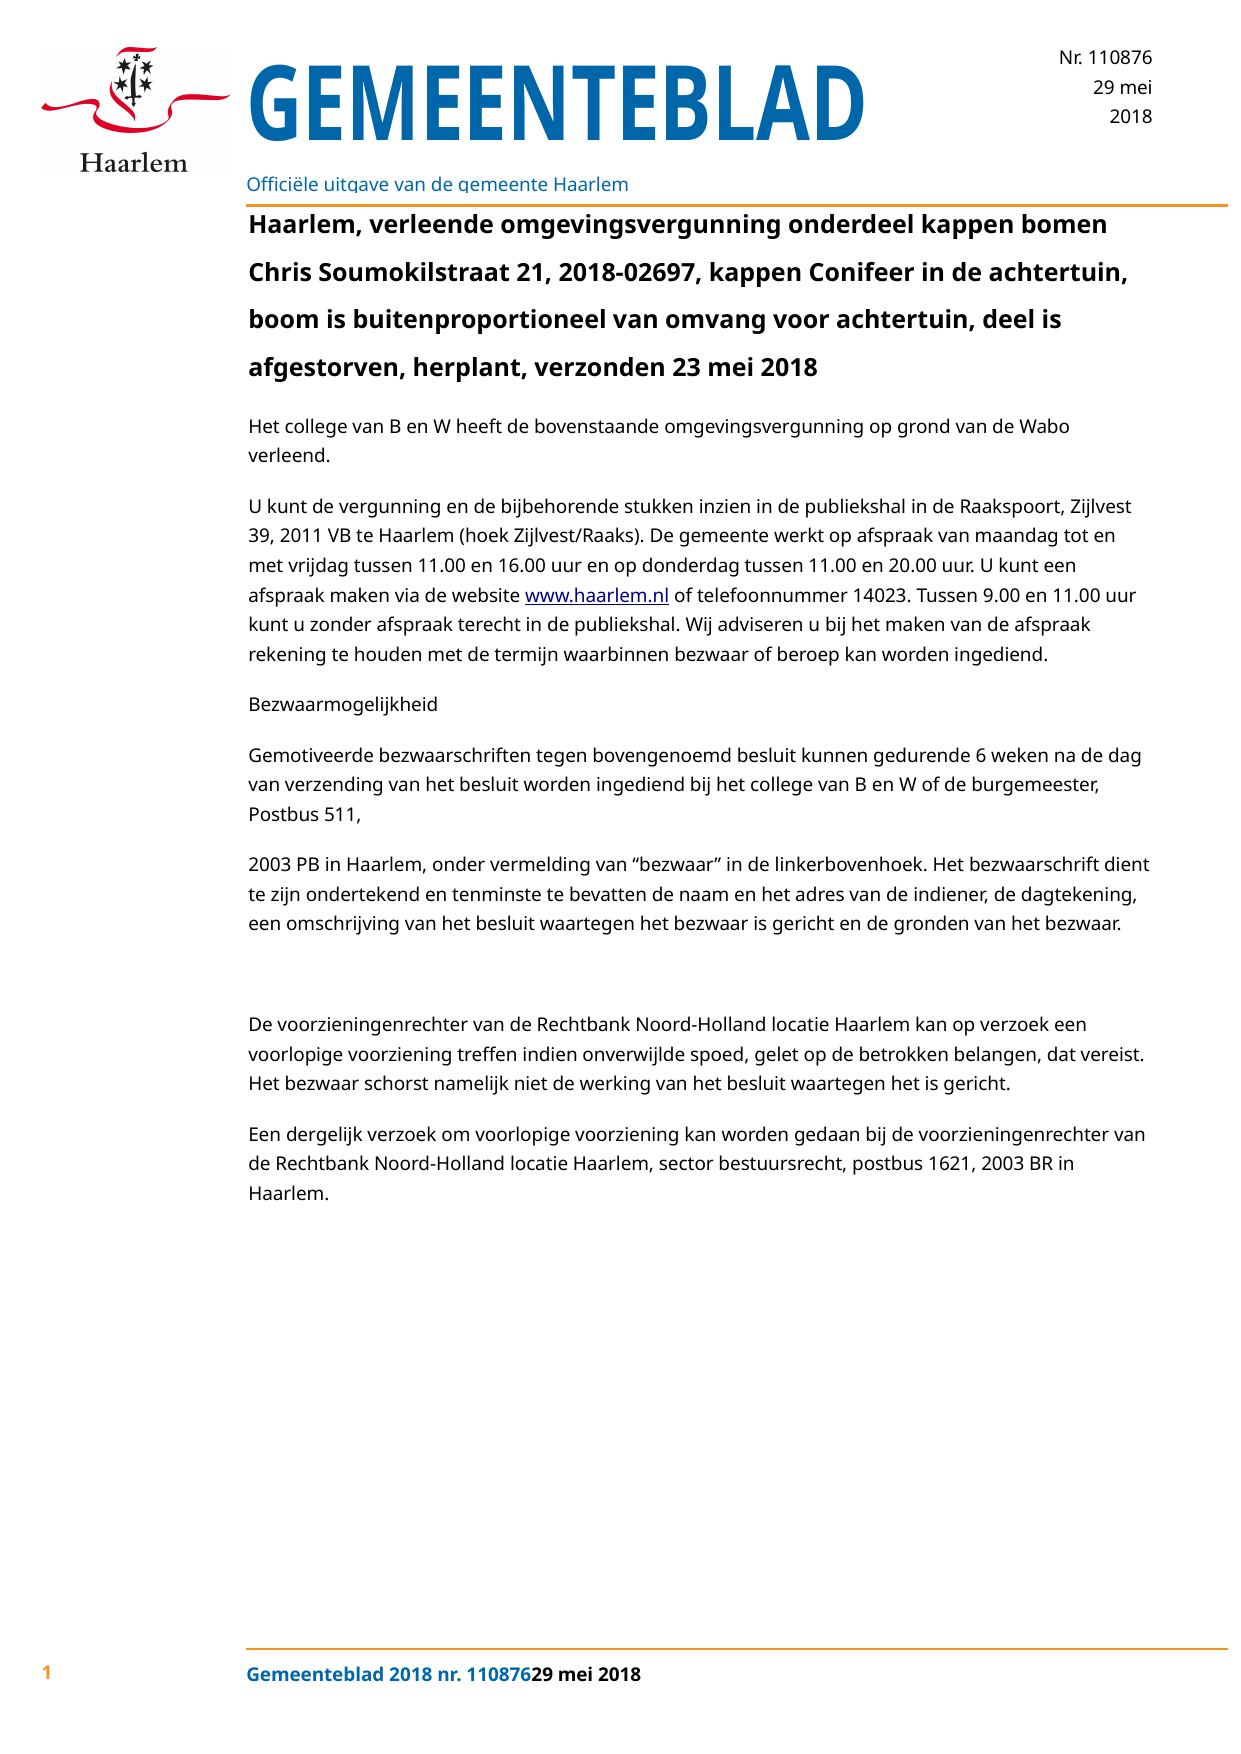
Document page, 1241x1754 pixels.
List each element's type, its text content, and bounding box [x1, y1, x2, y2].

text U kunt de vergunning en de bijbehorende stukken inzien in de publiekshal in de Raakspoort, Zijlvest 39, 2011 VB te Haarlem (hoek Zijlvest/Raaks). De gemeente werkt op afspraak van maandag tot en met vrijdag tussen 11.00 en 16.00 uur en op donderdag tussen 11.00 en 20.00 uur. U kunt een afspraak maken via de website www.haarlem.nl of telefoonnummer 14023. Tussen 9.00 en 11.00 uur kunt u zonder afspraak terecht in de publiekshal. Wij adviseren u bij het maken van de afspraak rekening te houden met de termijn waarbinnen bezwaar of beroep kan worden ingediend. [248, 493, 1152, 667]
text 2003 PB in Haarlem, onder vermelding van “bezwaar” in de linkerbovenhoek. Het bezwaarschrift dient te zijn ondertekend en tenminste te bevatten de naam en het adres van de indiener, de dagtekening, een omschrijving van het besluit waartegen het bezwaar is gericht en de gronden van het bezwaar. [248, 851, 1152, 936]
text Het college van B en W heeft de bovenstaande omgevingsvergunning op grond van de Wabo verleend. [248, 413, 1152, 468]
picture [41, 47, 231, 172]
text Een dergelijk verzoek om voorlopige voorziening kan worden gedaan bij de voorzieningenrechter van de Rechtbank Noord-Holland locatie Haarlem, sector bestuursrecht, postbus 1621, 2003 BR in Haarlem. [248, 1121, 1152, 1206]
text De voorzieningenrechter van de Rechtbank Noord-Holland locatie Haarlem kan op verzoek een voorlopige voorziening treffen indien onverwijlde spoed, gelet op de betrokken belangen, dat vereist. Het bezwaar schorst namelijk niet de werking van het besluit waartegen het is gericht. [248, 1011, 1152, 1096]
text Haarlem, verleende omgevingsvergunning onderdeel kappen bomen Chris Soumokilstraat 21, 2018-02697, kappen Conifeer in de achtertuin, boom is buitenproportioneel van omvang voor achtertuin, deel is afgestorven, herplant, verzonden 23 mei 2018 [248, 207, 1152, 384]
text Bezwaarmogelijkheid [248, 691, 1152, 717]
text Gemotiveerde bezwaarschriften tegen bovengenoemd besluit kunnen gedurende 6 weken na de dag van verzending van het besluit worden ingediend bij het college van B en W of de burgemeester, Postbus 511, [248, 742, 1152, 827]
